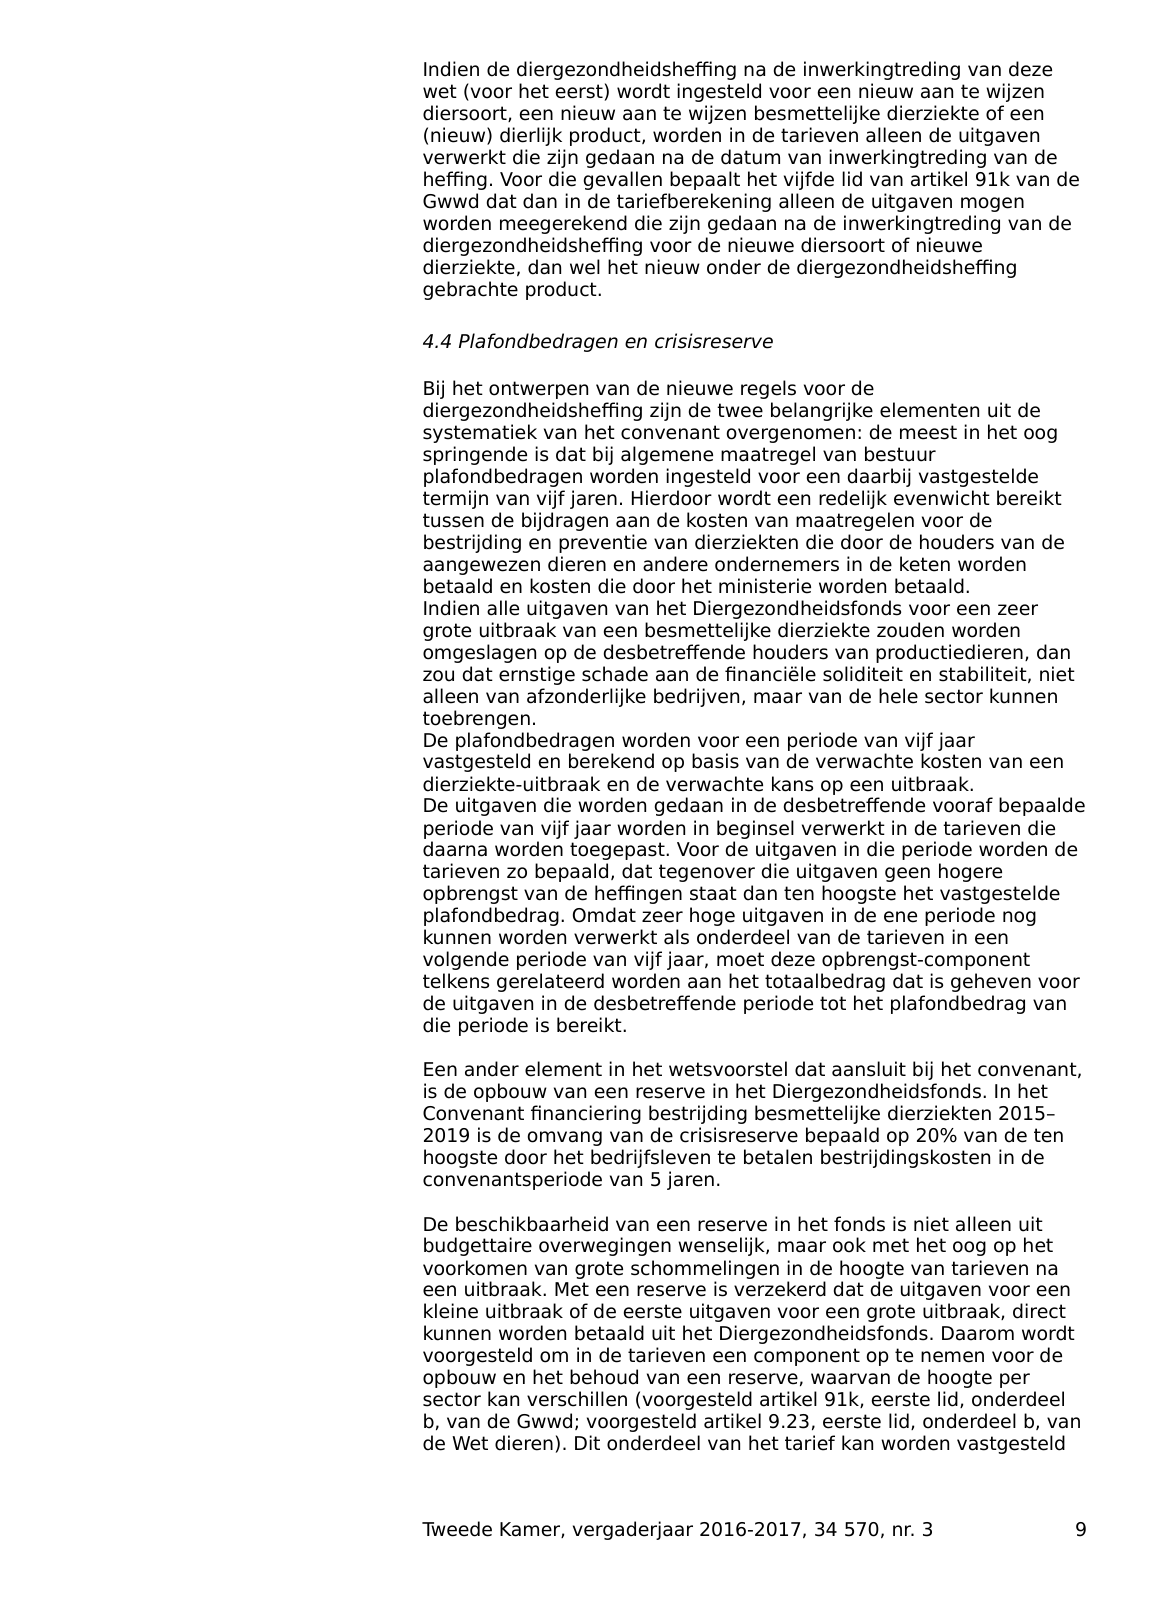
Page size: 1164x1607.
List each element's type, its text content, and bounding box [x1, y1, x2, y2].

text De uitgaven die worden gedaan in de desbetreffende vooraf bepaalde periode van vijf jaar worden in beginsel verwerkt in de tarieven die daarna worden toegepast. Voor de uitgaven in die periode worden de tarieven zo bepaald, dat tegenover die uitgaven geen hogere opbrengst van de heffingen staat dan ten hoogste het vastgestelde plafondbedrag. Omdat zeer hoge uitgaven in de ene periode nog kunnen worden verwerkt als onderdeel van de tarieven in een volgende periode van vijf jaar, moet deze opbrengst-component telkens gerelateerd worden aan het totaalbedrag dat is geheven voor de uitgaven in de desbetreffende periode tot het plafondbedrag van die periode is bereikt. [422, 795, 1087, 1037]
text Een ander element in het wetsvoorstel dat aansluit bij het convenant, is de opbouw van een reserve in het Diergezondheidsfonds. In het Convenant financiering bestrijding besmettelijke dierziekten 2015–2019 is de omvang van de crisisreserve bepaald op 20% van de ten hoogste door het bedrijfsleven te betalen bestrijdingskosten in de convenantsperiode van 5 jaren. [422, 1059, 1087, 1191]
text Bij het ontwerpen van de nieuwe regels voor de diergezondheidsheffing zijn de twee belangrijke elementen uit de systematiek van het convenant overgenomen: de meest in het oog springende is dat bij algemene maatregel van bestuur plafondbedragen worden ingesteld voor een daarbij vastgestelde termijn van vijf jaren. Hierdoor wordt een redelijk evenwicht bereikt tussen de bijdragen aan de kosten van maatregelen voor de bestrijding en preventie van dierziekten die door de houders van de aangewezen dieren en andere ondernemers in de keten worden betaald en kosten die door het ministerie worden betaald. [422, 378, 1087, 598]
text Indien alle uitgaven van het Diergezondheidsfonds voor een zeer grote uitbraak van een besmettelijke dierziekte zouden worden omgeslagen op de desbetreffende houders van productiedieren, dan zou dat ernstige schade aan de financiële soliditeit en stabiliteit, niet alleen van afzonderlijke bedrijven, maar van de hele sector kunnen toebrengen. [422, 598, 1087, 729]
subtitle 4.4 Plafondbedragen en crisisreserve [422, 331, 1087, 353]
text De beschikbaarheid van een reserve in het fonds is niet alleen uit budgettaire overwegingen wenselijk, maar ook met het oog op het voorkomen van grote schommelingen in de hoogte van tarieven na een uitbraak. Met een reserve is verzekerd dat de uitgaven voor een kleine uitbraak of de eerste uitgaven voor een grote uitbraak, direct kunnen worden betaald uit het Diergezondheidsfonds. Daarom wordt voorgesteld om in de tarieven een component op te nemen voor de opbouw en het behoud van een reserve, waarvan de hoogte per sector kan verschillen (voorgesteld artikel 91k, eerste lid, onderdeel b, van de Gwwd; voorgesteld artikel 9.23, eerste lid, onderdeel b, van de Wet dieren). Dit onderdeel van het tarief kan worden vastgesteld [422, 1213, 1087, 1455]
text De plafondbedragen worden voor een periode van vijf jaar vastgesteld en berekend op basis van de verwachte kosten van een dierziekte-uitbraak en de verwachte kans op een uitbraak. [422, 729, 1087, 795]
text Indien de diergezondheidsheffing na de inwerkingtreding van deze wet (voor het eerst) wordt ingesteld voor een nieuw aan te wijzen diersoort, een nieuw aan te wijzen besmettelijke dierziekte of een (nieuw) dierlijk product, worden in de tarieven alleen de uitgaven verwerkt die zijn gedaan na de datum van inwerkingtreding van de heffing. Voor die gevallen bepaalt het vijfde lid van artikel 91k van de Gwwd dat dan in de tariefberekening alleen de uitgaven mogen worden meegerekend die zijn gedaan na de inwerkingtreding van de diergezondheidsheffing voor de nieuwe diersoort of nieuwe dierziekte, dan wel het nieuw onder de diergezondheidsheffing gebrachte product. [422, 59, 1087, 301]
